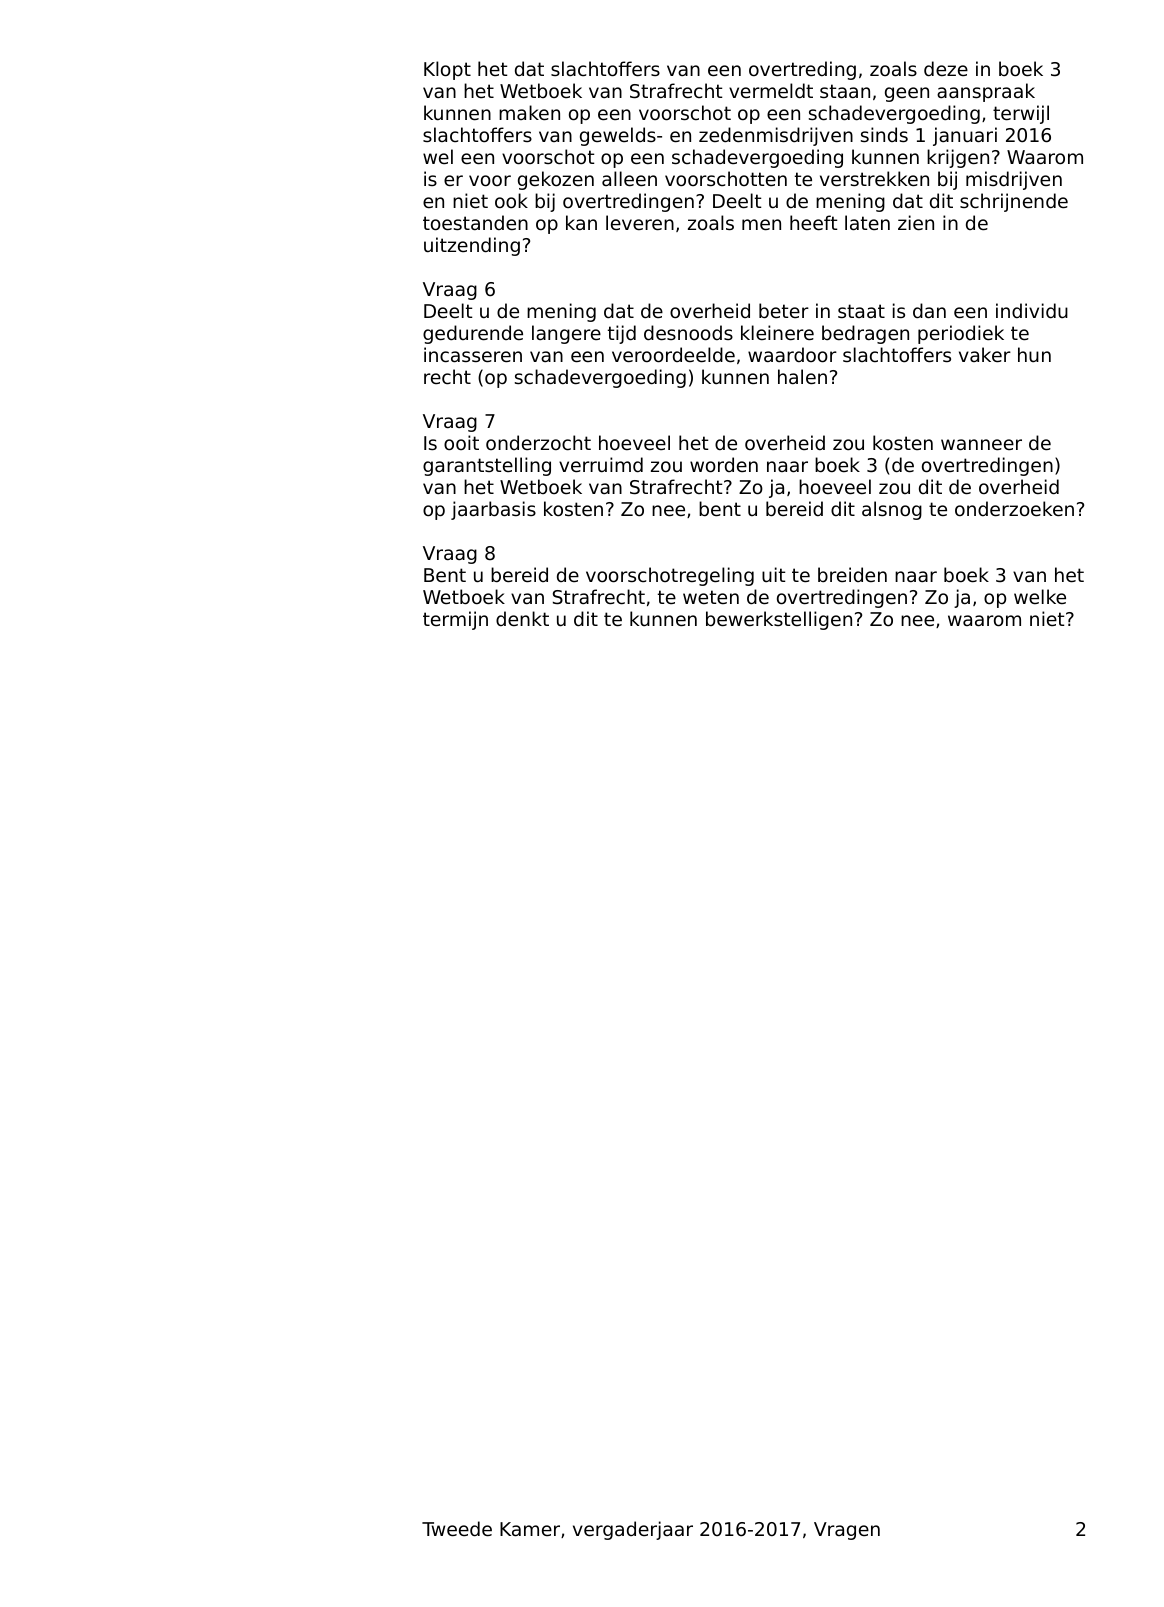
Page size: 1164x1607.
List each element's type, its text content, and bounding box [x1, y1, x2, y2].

text Bent u bereid de voorschotregeling uit te breiden naar boek 3 van het Wetboek van Strafrecht, te weten de overtredingen? Zo ja, op welke termijn denkt u dit te kunnen bewerkstelligen? Zo nee, waarom niet? [422, 565, 1087, 631]
text Deelt u de mening dat de overheid beter in staat is dan een individu gedurende langere tijd desnoods kleinere bedragen periodiek te incasseren van een veroordeelde, waardoor slachtoffers vaker hun recht (op schadevergoeding) kunnen halen? [422, 301, 1087, 389]
text Vraag 6 [422, 279, 1087, 301]
text Is ooit onderzocht hoeveel het de overheid zou kosten wanneer de garantstelling verruimd zou worden naar boek 3 (de overtredingen) van het Wetboek van Strafrecht? Zo ja, hoeveel zou dit de overheid op jaarbasis kosten? Zo nee, bent u bereid dit alsnog te onderzoeken? [422, 433, 1087, 521]
text Klopt het dat slachtoffers van een overtreding, zoals deze in boek 3 van het Wetboek van Strafrecht vermeldt staan, geen aanspraak kunnen maken op een voorschot op een schadevergoeding, terwijl slachtoffers van gewelds- en zedenmisdrijven sinds 1 januari 2016 wel een voorschot op een schadevergoeding kunnen krijgen? Waarom is er voor gekozen alleen voorschotten te verstrekken bij misdrijven en niet ook bij overtredingen? Deelt u de mening dat dit schrijnende toestanden op kan leveren, zoals men heeft laten zien in de uitzending? [422, 59, 1087, 257]
text Vraag 7 [422, 411, 1087, 433]
text Vraag 8 [422, 543, 1087, 565]
